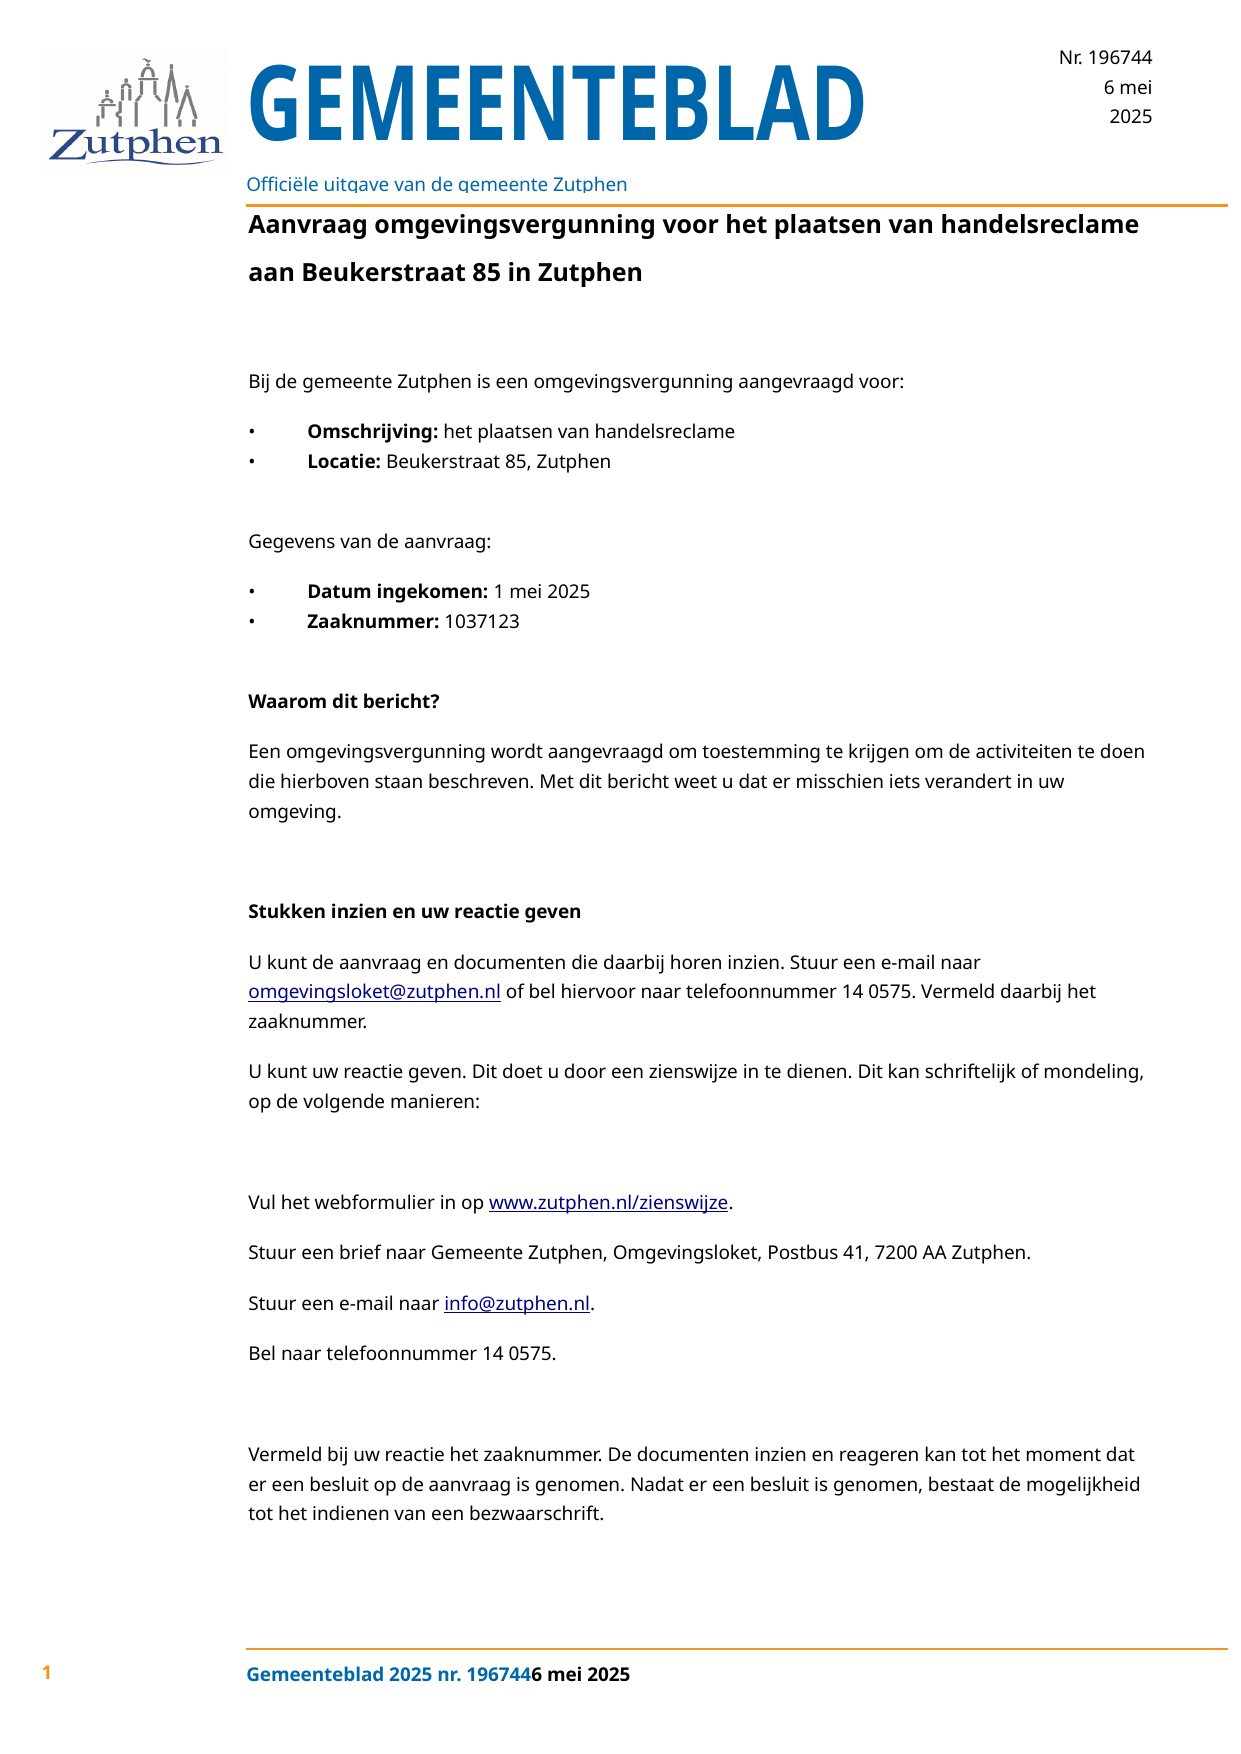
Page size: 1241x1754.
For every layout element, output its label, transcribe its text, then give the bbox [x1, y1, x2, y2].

text Stuur een brief naar Gemeente Zutphen, Omgevingsloket, Postbus 41, 7200 AA Zutphen. [248, 1239, 1152, 1265]
text Stuur een e-mail naar info@zutphen.nl. [248, 1290, 1152, 1316]
text Gegevens van de aanvraag: [248, 528, 1152, 554]
text U kunt uw reactie geven. Dit doet u door een zienswijze in te dienen. Dit kan schriftelijk of mondeling, op de volgende manieren: [248, 1059, 1152, 1114]
text Bij de gemeente Zutphen is een omgevingsvergunning aangevraagd voor: [248, 368, 1152, 394]
text Een omgevingsvergunning wordt aangevraagd om toestemming te krijgen om de activiteiten te doen die hierboven staan beschreven. Met dit bericht weet u dat er misschien iets verandert in uw omgeving. [248, 739, 1152, 824]
text Waarom dit bericht? [248, 688, 1152, 714]
text Vul het webformulier in op www.zutphen.nl/zienswijze. [248, 1189, 1152, 1215]
list Datum ingekomen: 1 mei 2025 [248, 579, 1152, 604]
text U kunt de aanvraag en documenten die daarbij horen inzien. Stuur een e-mail naar omgevingsloket@zutphen.nl of bel hiervoor naar telefoonnummer 14 0575. Vermeld daarbij het zaaknummer. [248, 949, 1152, 1034]
text Stukken inzien en uw reactie geven [248, 899, 1152, 924]
text Vermeld bij uw reactie het zaaknummer. De documenten inzien en reageren kan tot het moment dat er een besluit op de aanvraag is genomen. Nadat er een besluit is genomen, bestaat de mogelijkheid tot het indienen van een bezwaarschrift. [248, 1441, 1152, 1526]
list Locatie: Beukerstraat 85, Zutphen [248, 448, 1152, 474]
picture [41, 47, 231, 172]
list Zaaknummer: 1037123 [248, 608, 1152, 634]
text Bel naar telefoonnummer 14 0575. [248, 1340, 1152, 1366]
text Aanvraag omgevingsvergunning voor het plaatsen van handelsreclame aan Beukerstraat 85 in Zutphen [248, 207, 1152, 288]
list Omschrijving: het plaatsen van handelsreclame [248, 419, 1152, 444]
